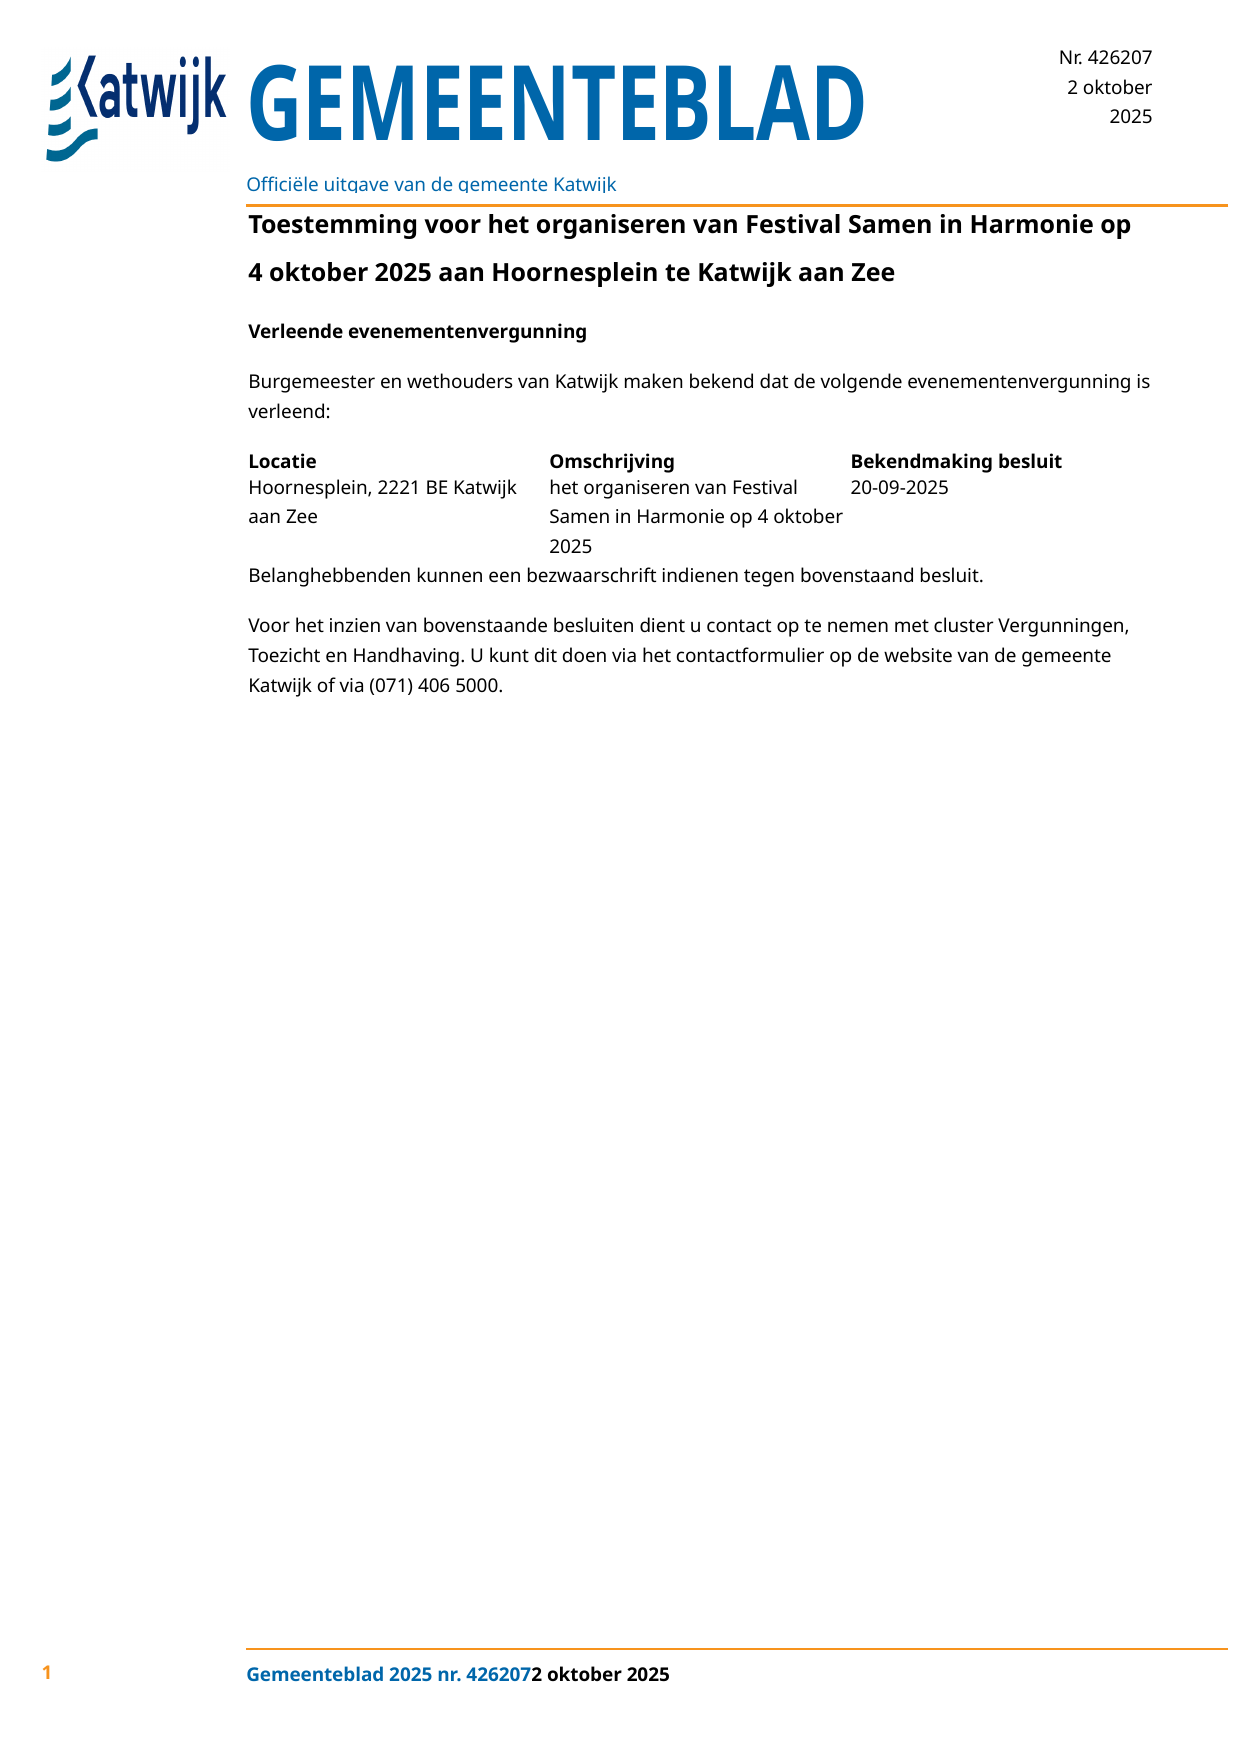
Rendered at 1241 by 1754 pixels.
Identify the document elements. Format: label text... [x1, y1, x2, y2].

table_header Bekendmaking besluit [850, 449, 1152, 474]
picture [41, 47, 231, 172]
text Burgemeester en wethouders van Katwijk maken bekend dat de volgende evenementenvergunning is verleend: [248, 368, 1152, 424]
table_cell Hoornesplein, 2221 BE Katwijk aan Zee [248, 474, 549, 559]
table_cell 20-09-2025 [850, 474, 1152, 559]
table_header Omschrijving [549, 449, 850, 474]
table_header Locatie [248, 449, 549, 474]
text Belanghebbenden kunnen een bezwaarschrift indienen tegen bovenstaand besluit. [248, 562, 1152, 588]
text Voor het inzien van bovenstaande besluiten dient u contact op te nemen met cluster Vergunningen, Toezicht en Handhaving. U kunt dit doen via het contactformulier op de website van de gemeente Katwijk of via (071) 406 5000. [248, 613, 1152, 698]
text Verleende evenementenvergunning [248, 318, 1152, 344]
table_cell het organiseren van Festival Samen in Harmonie op 4 oktober 2025 [549, 474, 850, 559]
text Toestemming voor het organiseren van Festival Samen in Harmonie op 4 oktober 2025 aan Hoornesplein te Katwijk aan Zee [248, 207, 1152, 288]
